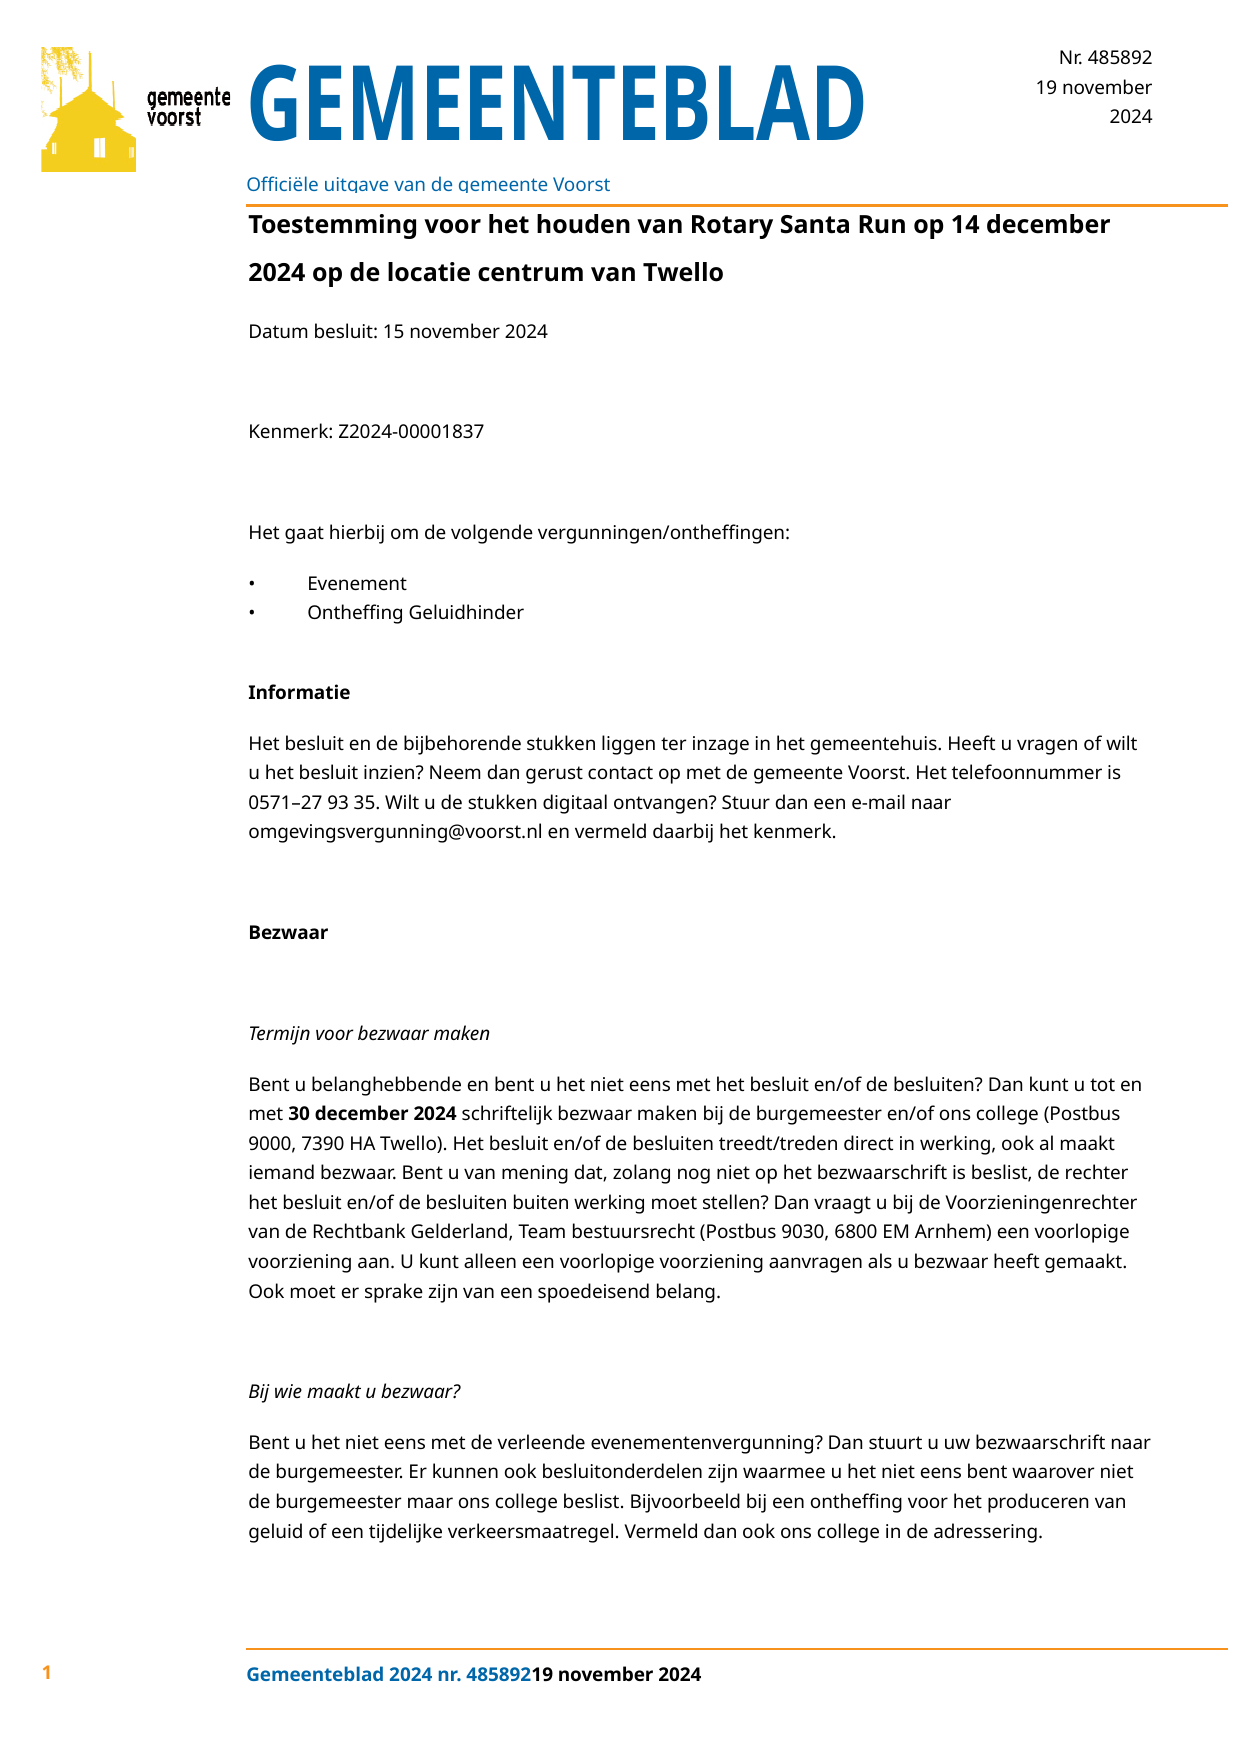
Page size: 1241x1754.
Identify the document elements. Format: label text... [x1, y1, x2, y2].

text Bij wie maakt u bezwaar? [248, 1379, 1152, 1404]
text Termijn voor bezwaar maken [248, 1020, 1152, 1046]
text Het besluit en de bijbehorende stukken liggen ter inzage in het gemeentehuis. Heeft u vragen of wilt u het besluit inzien? Neem dan gerust contact op met de gemeente Voorst. Het telefoonnummer is 0571–27 93 35. Wilt u de stukken digitaal ontvangen? Stuur dan een e-mail naar omgevingsvergunning@voorst.nl en vermeld daarbij het kenmerk. [248, 730, 1152, 844]
text Bent u belanghebbende en bent u het niet eens met het besluit en/of de besluiten? Dan kunt u tot en met 30 december 2024 schriftelijk bezwaar maken bij de burgemeester en/of ons college (Postbus 9000, 7390 HA Twello). Het besluit en/of de besluiten treedt/treden direct in werking, ook al maakt iemand bezwaar. Bent u van mening dat, zolang nog niet op het bezwaarschrift is beslist, de rechter het besluit en/of de besluiten buiten werking moet stellen? Dan vraagt u bij de Voorzieningenrechter van de Rechtbank Gelderland, Team bestuursrecht (Postbus 9030, 6800 EM Arnhem) een voorlopige voorziening aan. U kunt alleen een voorlopige voorziening aanvragen als u bezwaar heeft gemaakt. Ook moet er sprake zijn van een spoedeisend belang. [248, 1071, 1152, 1304]
text Datum besluit: 15 november 2024 [248, 318, 1152, 344]
picture [41, 47, 231, 172]
list Ontheffing Geluidhinder [248, 599, 1152, 625]
text Bezwaar [248, 919, 1152, 945]
text Bent u het niet eens met de verleende evenementenvergunning? Dan stuurt u uw bezwaarschrift naar de burgemeester. Er kunnen ook besluitonderdelen zijn waarmee u het niet eens bent waarover niet de burgemeester maar ons college beslist. Bijvoorbeeld bij een ontheffing voor het produceren van geluid of een tijdelijke verkeersmaatregel. Vermeld dan ook ons college in de adressering. [248, 1429, 1152, 1544]
text Toestemming voor het houden van Rotary Santa Run op 14 december 2024 op de locatie centrum van Twello [248, 207, 1152, 288]
text Kenmerk: Z2024-00001837 [248, 419, 1152, 444]
text Het gaat hierbij om de volgende vergunningen/ontheffingen: [248, 519, 1152, 545]
text Informatie [248, 679, 1152, 705]
list Evenement [248, 570, 1152, 596]
